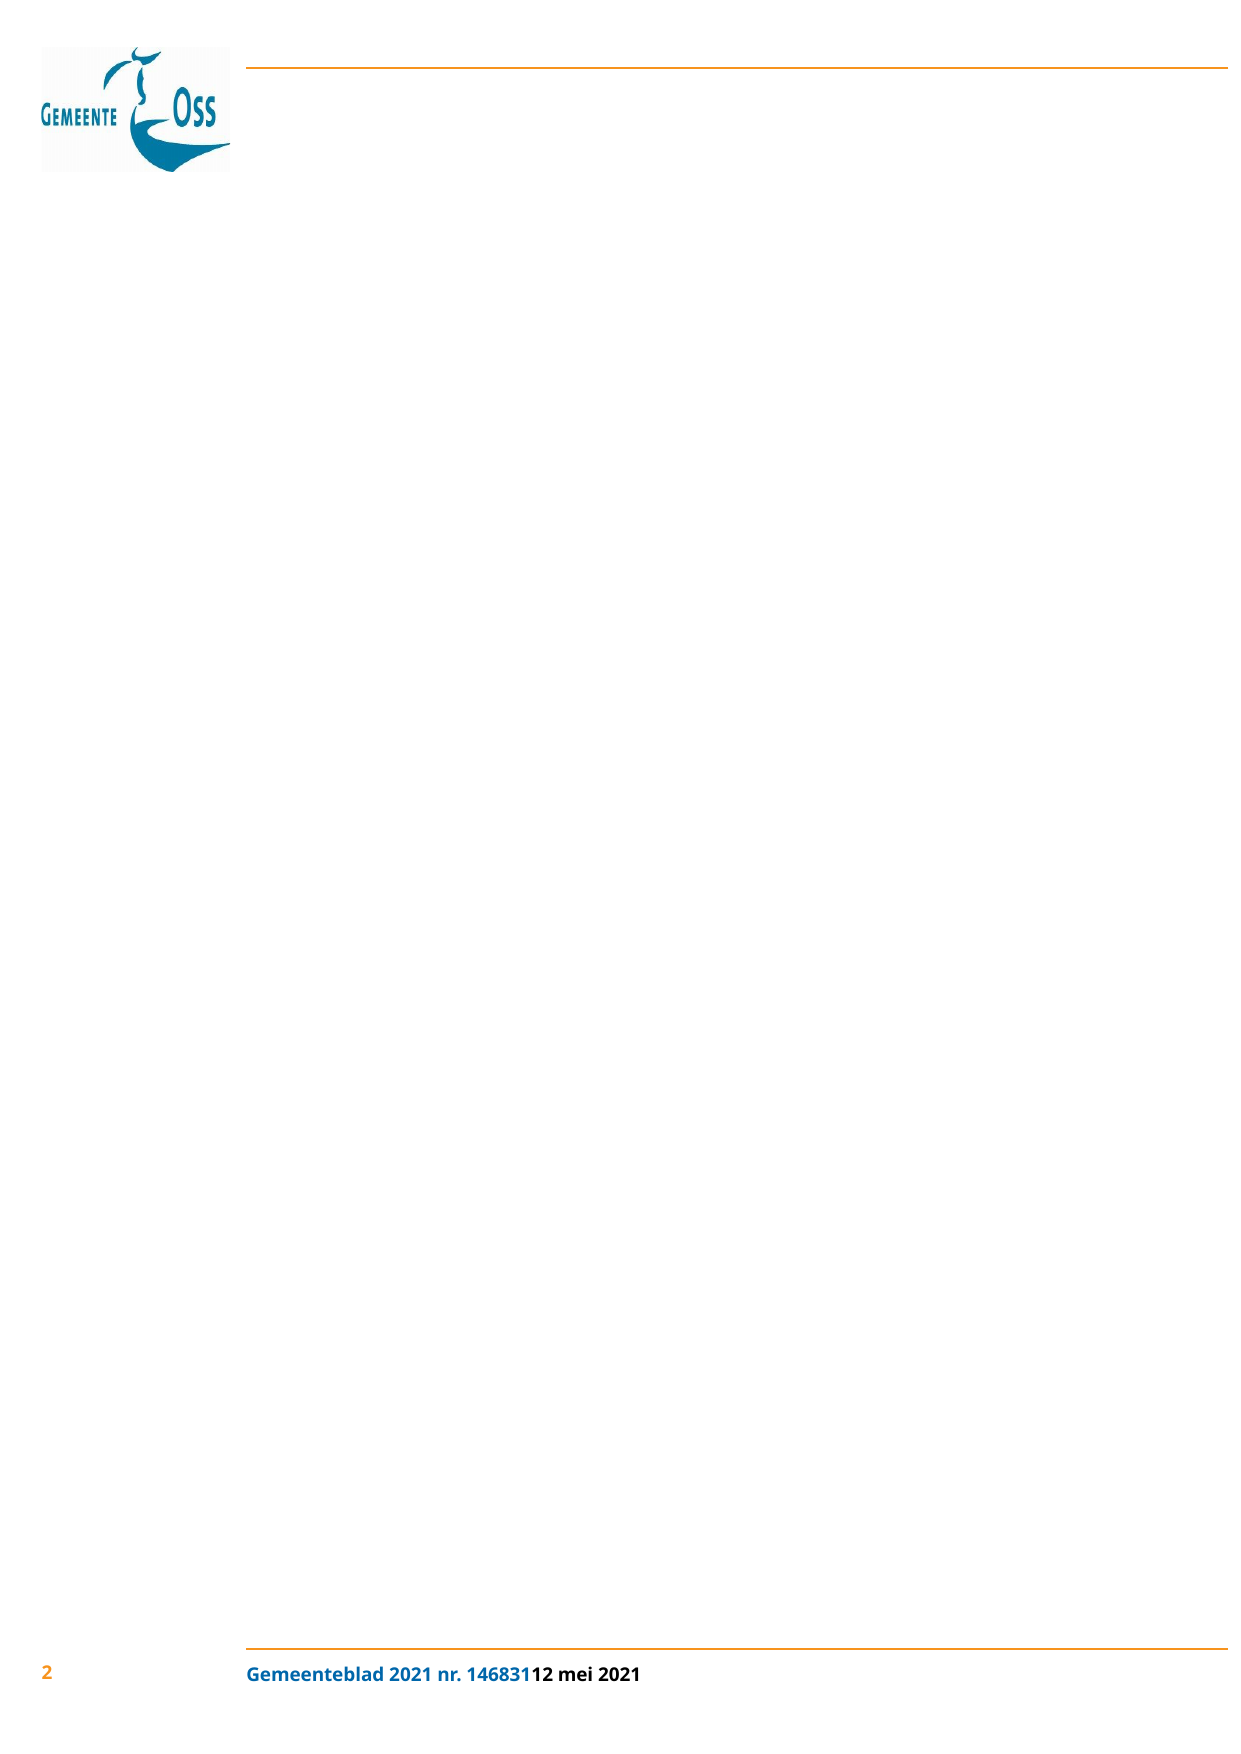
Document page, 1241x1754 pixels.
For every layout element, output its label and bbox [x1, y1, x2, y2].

picture [41, 47, 231, 172]
